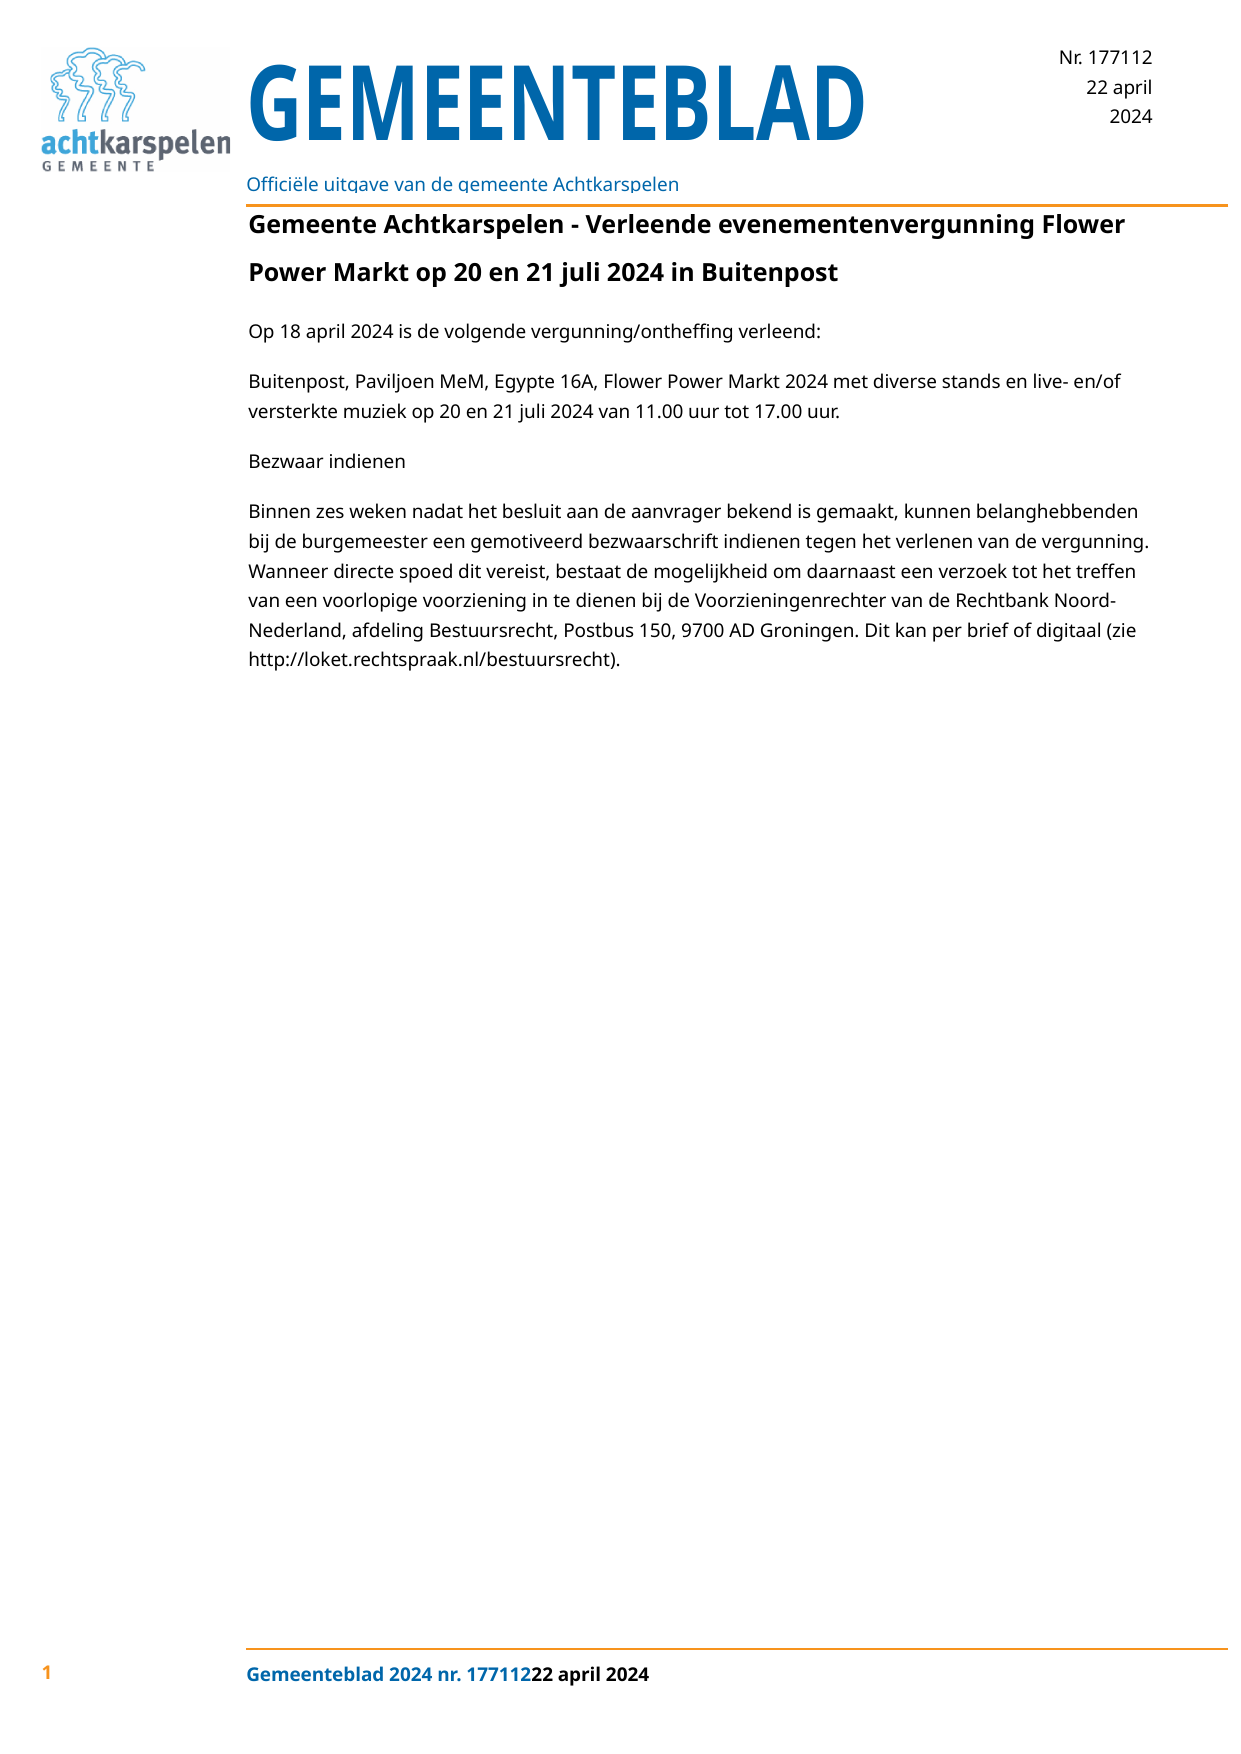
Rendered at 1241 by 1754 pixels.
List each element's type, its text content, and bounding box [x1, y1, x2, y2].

text Op 18 april 2024 is de volgende vergunning/ontheffing verleend: [248, 318, 1152, 344]
text Buitenpost, Paviljoen MeM, Egypte 16A, Flower Power Markt 2024 met diverse stands en live- en/of versterkte muziek op 20 en 21 juli 2024 van 11.00 uur tot 17.00 uur. [248, 368, 1152, 424]
text Bezwaar indienen [248, 448, 1152, 474]
picture [41, 47, 231, 172]
text Binnen zes weken nadat het besluit aan de aanvrager bekend is gemaakt, kunnen belanghebbenden bij de burgemeester een gemotiveerd bezwaarschrift indienen tegen het verlenen van de vergunning. Wanneer directe spoed dit vereist, bestaat de mogelijkheid om daarnaast een verzoek tot het treffen van een voorlopige voorziening in te dienen bij de Voorzieningenrechter van de Rechtbank Noord-Nederland, afdeling Bestuursrecht, Postbus 150, 9700 AD Groningen. Dit kan per brief of digitaal (zie http://loket.rechtspraak.nl/bestuursrecht). [248, 499, 1152, 672]
text Gemeente Achtkarspelen - Verleende evenementenvergunning Flower Power Markt op 20 en 21 juli 2024 in Buitenpost [248, 207, 1152, 288]
